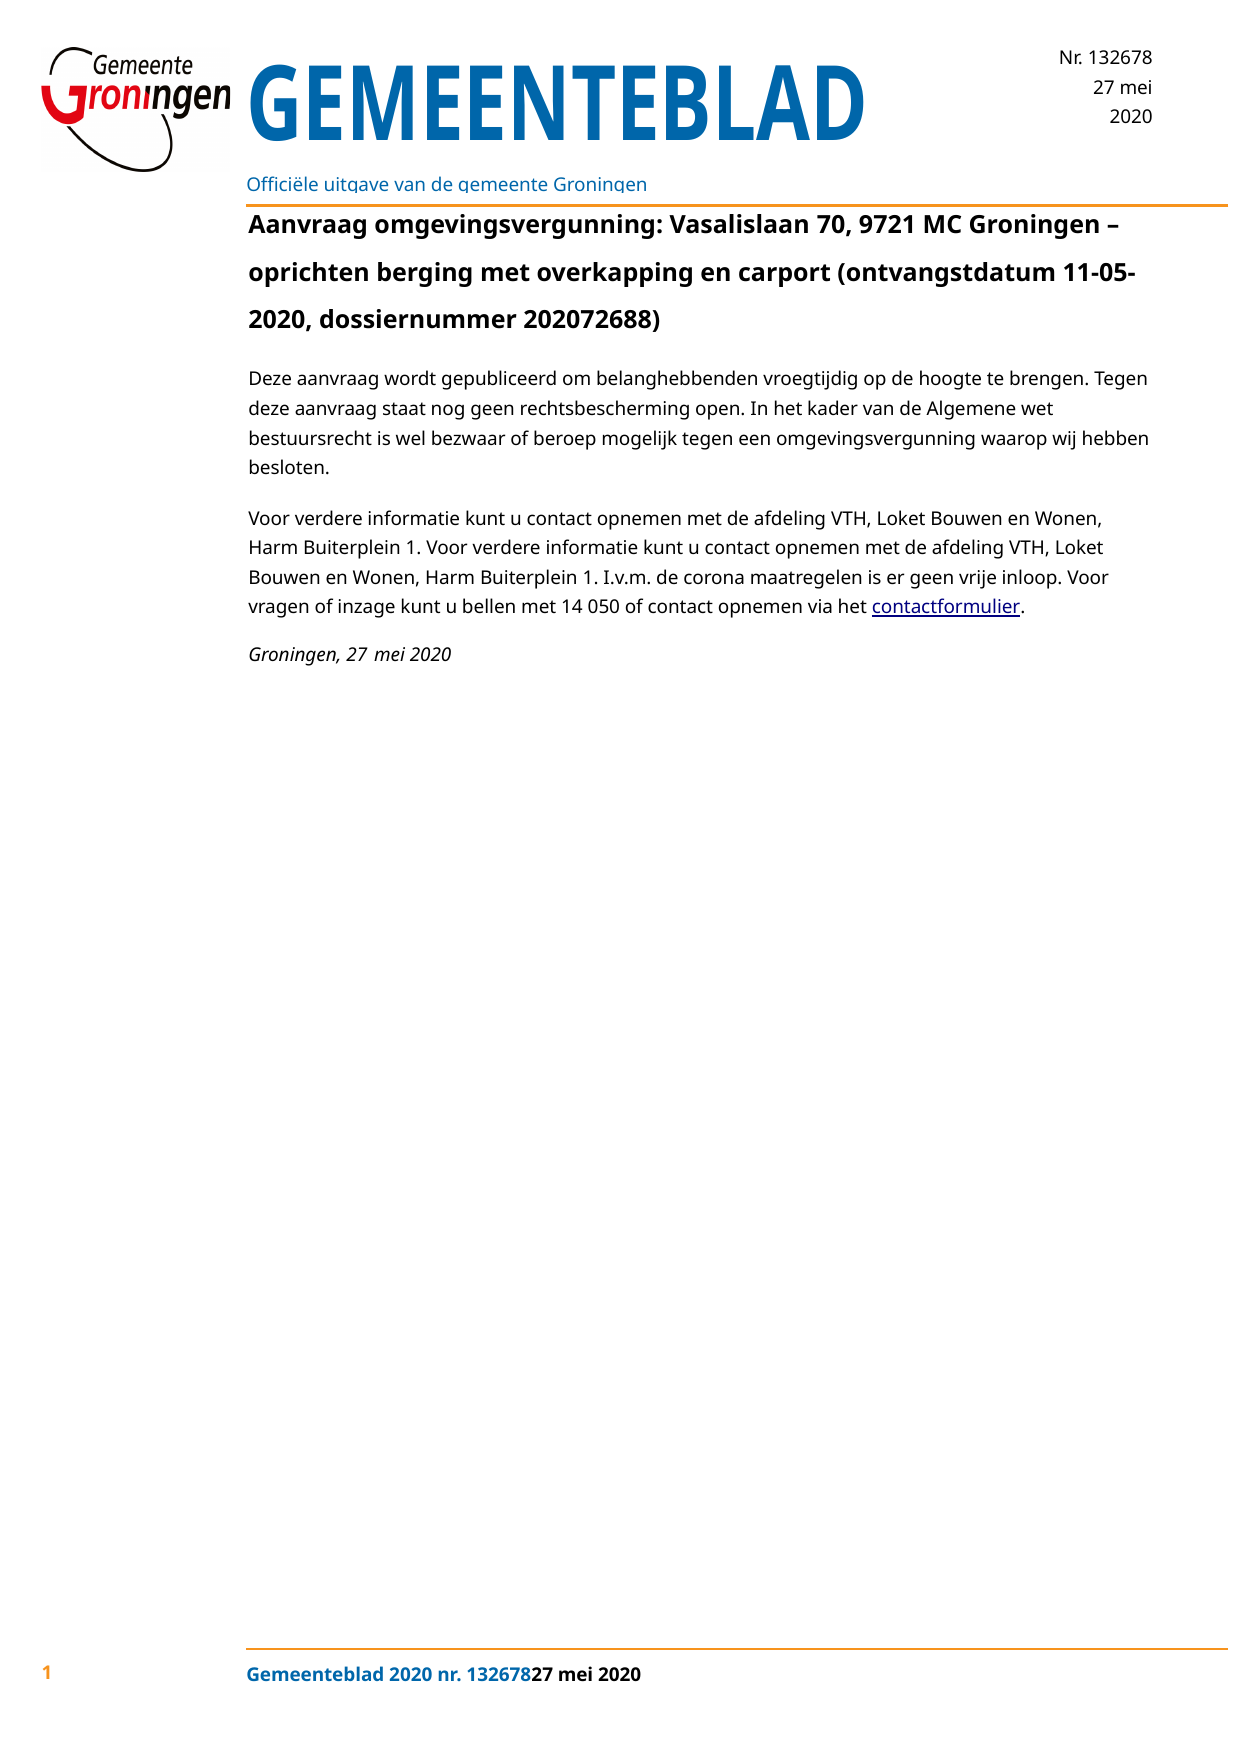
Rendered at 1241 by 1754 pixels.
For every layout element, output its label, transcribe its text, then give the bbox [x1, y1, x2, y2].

text Deze aanvraag wordt gepubliceerd om belanghebbenden vroegtijdig op de hoogte te brengen. Tegen deze aanvraag staat nog geen rechtsbescherming open. In het kader van de Algemene wet bestuursrecht is wel bezwaar of beroep mogelijk tegen een omgevingsvergunning waarop wij hebben besloten. [248, 366, 1152, 480]
text Voor verdere informatie kunt u contact opnemen met de afdeling VTH, Loket Bouwen en Wonen, Harm Buiterplein 1. Voor verdere informatie kunt u contact opnemen met de afdeling VTH, Loket Bouwen en Wonen, Harm Buiterplein 1. I.v.m. de corona maatregelen is er geen vrije inloop. Voor vragen of inzage kunt u bellen met 14 050 of contact opnemen via het contactformulier. [248, 505, 1152, 619]
text Groningen, 27 mei 2020 [248, 641, 1152, 667]
text Aanvraag omgevingsvergunning: Vasalislaan 70, 9721 MC Groningen – oprichten berging met overkapping en carport (ontvangstdatum 11-05-2020, dossiernummer 202072688) [248, 207, 1152, 336]
picture [41, 47, 231, 172]
